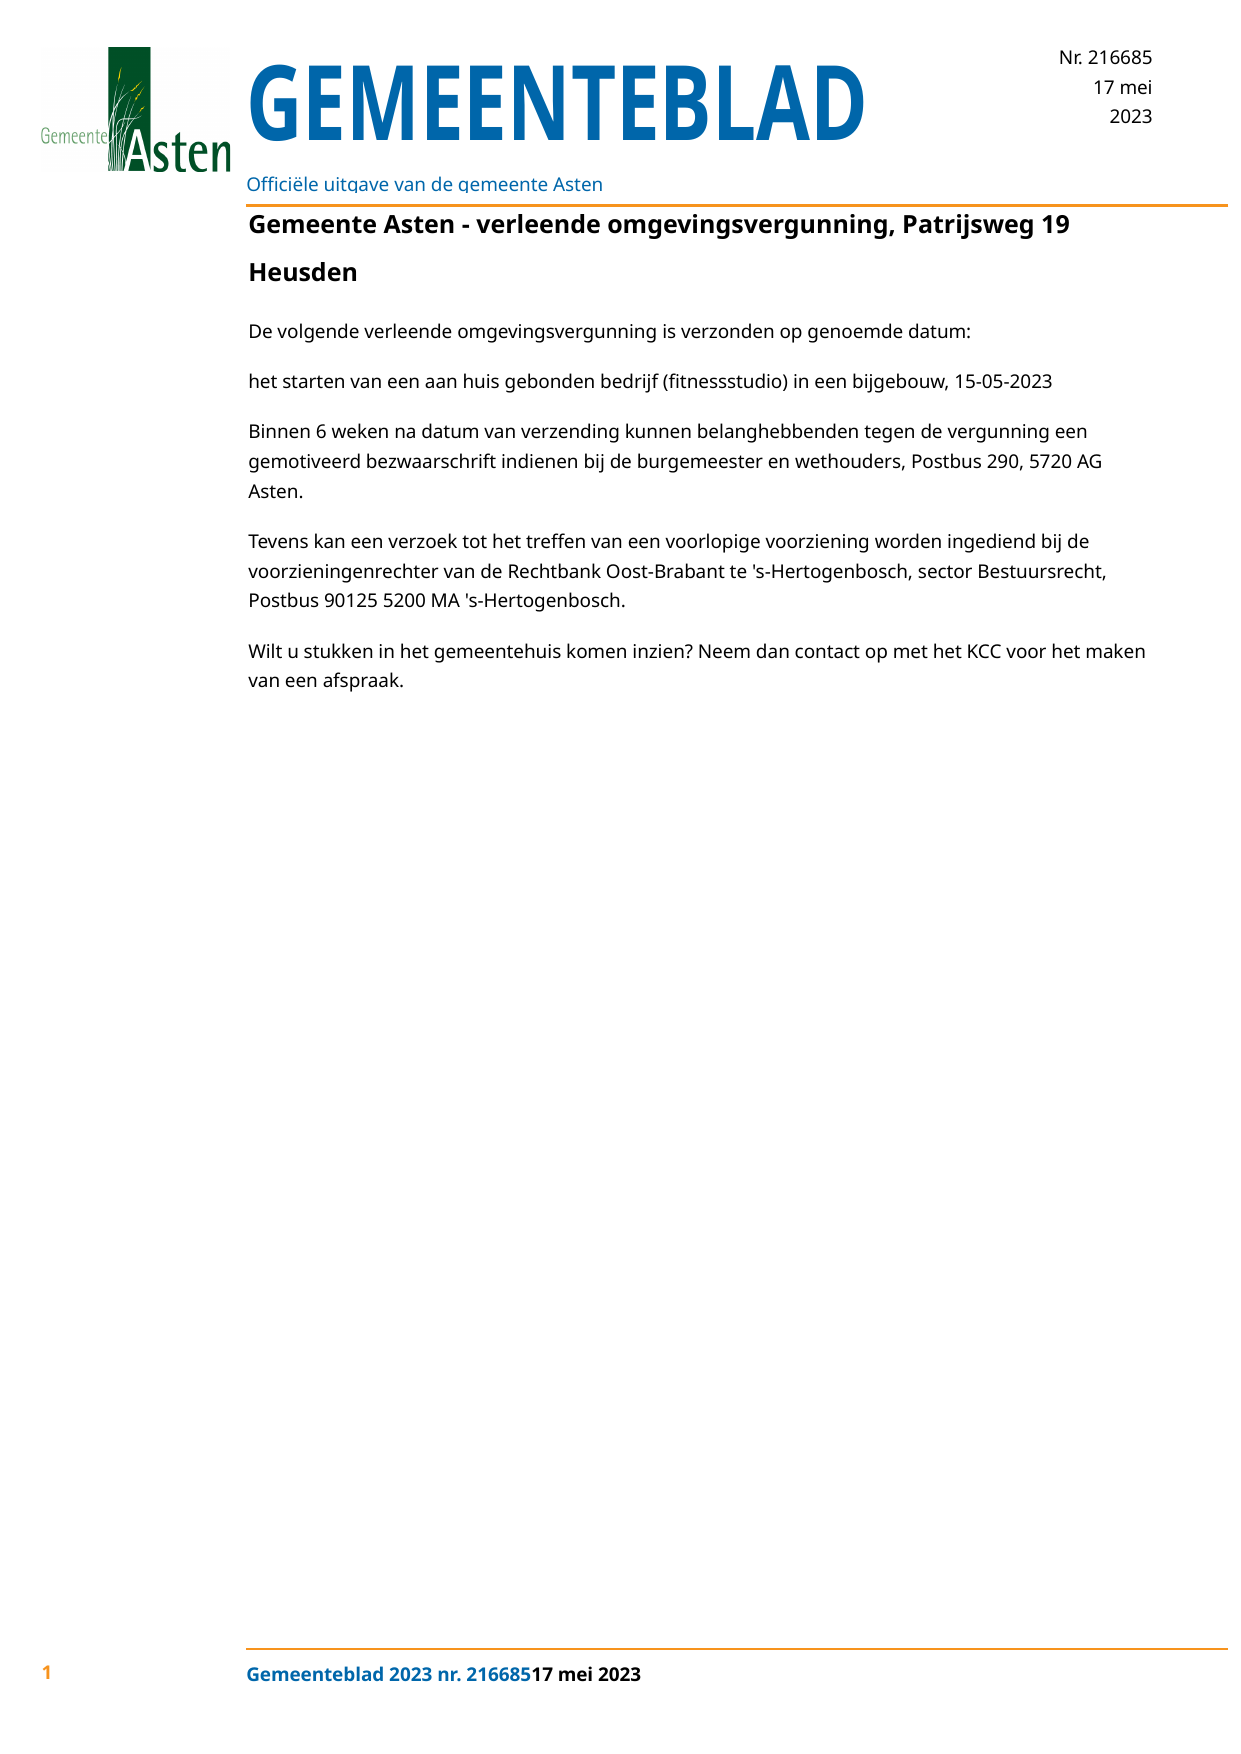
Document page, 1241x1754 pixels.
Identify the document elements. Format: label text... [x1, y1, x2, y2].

text Binnen 6 weken na datum van verzending kunnen belanghebbenden tegen de vergunning een gemotiveerd bezwaarschrift indienen bij de burgemeester en wethouders, Postbus 290, 5720 AG Asten. [248, 419, 1152, 504]
picture [41, 47, 231, 172]
text Tevens kan een verzoek tot het treffen van een voorlopige voorziening worden ingediend bij de voorzieningenrechter van de Rechtbank Oost-Brabant te 's-Hertogenbosch, sector Bestuursrecht, Postbus 90125 5200 MA 's-Hertogenbosch. [248, 528, 1152, 613]
text het starten van een aan huis gebonden bedrijf (fitnessstudio) in een bijgebouw, 15-05-2023 [248, 368, 1152, 394]
text Gemeente Asten - verleende omgevingsvergunning, Patrijsweg 19 Heusden [248, 207, 1152, 288]
text Wilt u stukken in het gemeentehuis komen inzien? Neem dan contact op met het KCC voor het maken van een afspraak. [248, 638, 1152, 693]
text De volgende verleende omgevingsvergunning is verzonden op genoemde datum: [248, 318, 1152, 344]
